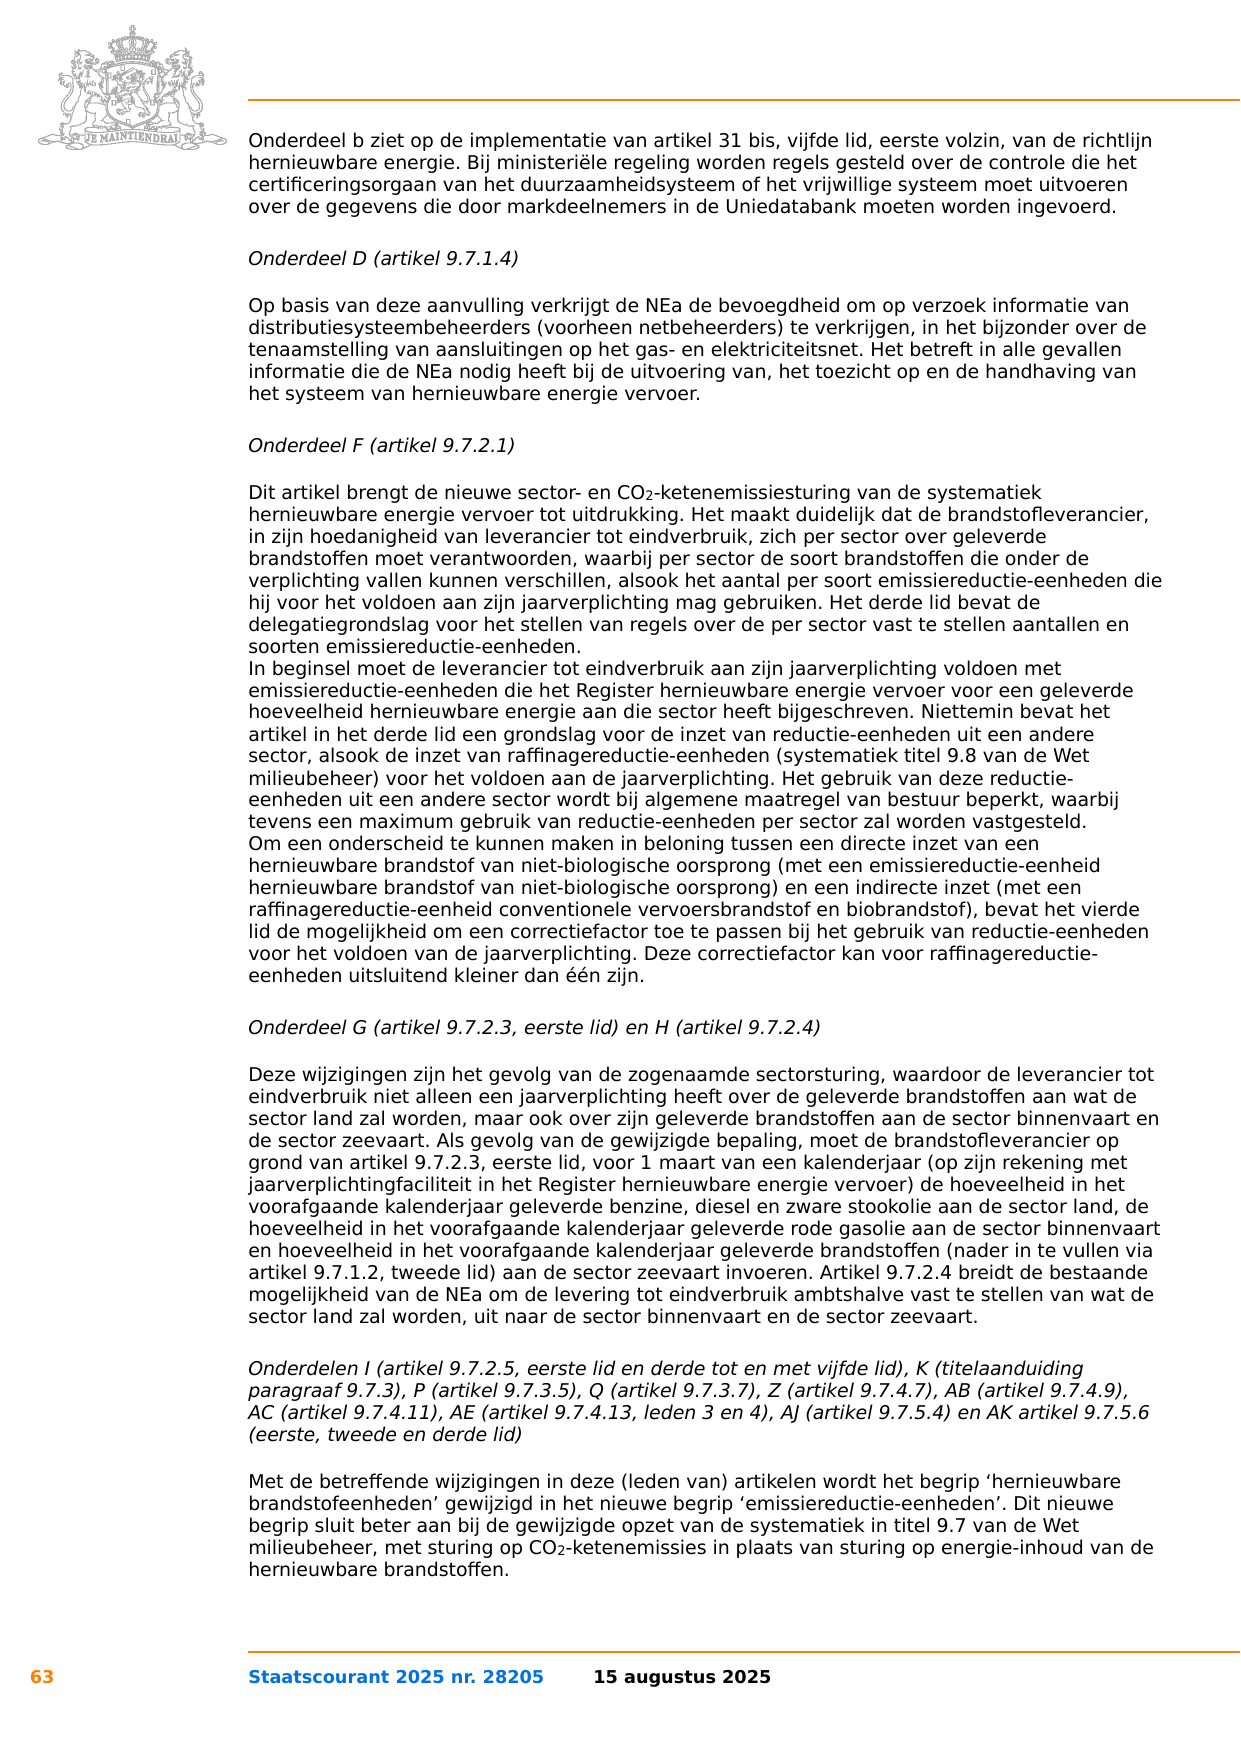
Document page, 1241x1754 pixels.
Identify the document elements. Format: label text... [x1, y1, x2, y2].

subtitle Onderdeel G (artikel 9.7.2.3, eerste lid) en H (artikel 9.7.2.4) [248, 1017, 1163, 1039]
text Op basis van deze aanvulling verkrijgt de NEa de bevoegdheid om op verzoek informatie van distributiesysteembeheerders (voorheen netbeheerders) te verkrijgen, in het bijzonder over de tenaamstelling van aansluitingen op het gas- en elektriciteitsnet. Het betreft in alle gevallen informatie die de NEa nodig heeft bij de uitvoering van, het toezicht op en de handhaving van het systeem van hernieuwbare energie vervoer. [248, 295, 1163, 405]
subtitle Onderdeel D (artikel 9.7.1.4) [248, 248, 1163, 270]
subtitle Onderdelen I (artikel 9.7.2.5, eerste lid en derde tot en met vijfde lid), K (titelaanduiding paragraaf 9.7.3), P (artikel 9.7.3.5), Q (artikel 9.7.3.7), Z (artikel 9.7.4.7), AB (artikel 9.7.4.9), AC (artikel 9.7.4.11), AE (artikel 9.7.4.13, leden 3 en 4), AJ (artikel 9.7.5.4) en AK artikel 9.7.5.6 (eerste, tweede en derde lid) [248, 1358, 1163, 1446]
subtitle Onderdeel F (artikel 9.7.2.1) [248, 435, 1163, 457]
text Met de betreffende wijzigingen in deze (leden van) artikelen wordt het begrip ‘hernieuwbare brandstofeenheden’ gewijzigd in het nieuwe begrip ‘emissiereductie-eenheden’. Dit nieuwe begrip sluit beter aan bij de gewijzigde opzet van de systematiek in titel 9.7 van de Wet milieubeheer, met sturing op CO2-ketenemissies in plaats van sturing op energie-inhoud van de hernieuwbare brandstoffen. [248, 1471, 1163, 1581]
text Dit artikel brengt de nieuwe sector- en CO2-ketenemissiesturing van de systematiek hernieuwbare energie vervoer tot uitdrukking. Het maakt duidelijk dat de brandstofleverancier, in zijn hoedanigheid van leverancier tot eindverbruik, zich per sector over geleverde brandstoffen moet verantwoorden, waarbij per sector de soort brandstoffen die onder de verplichting vallen kunnen verschillen, alsook het aantal per soort emissiereductie-eenheden die hij voor het voldoen aan zijn jaarverplichting mag gebruiken. Het derde lid bevat de delegatiegrondslag voor het stellen van regels over de per sector vast te stellen aantallen en soorten emissiereductie-eenheden. [248, 482, 1163, 657]
text Deze wijzigingen zijn het gevolg van de zogenaamde sectorsturing, waardoor de leverancier tot eindverbruik niet alleen een jaarverplichting heeft over de geleverde brandstoffen aan wat de sector land zal worden, maar ook over zijn geleverde brandstoffen aan de sector binnenvaart en de sector zeevaart. Als gevolg van de gewijzigde bepaling, moet de brandstofleverancier op grond van artikel 9.7.2.3, eerste lid, voor 1 maart van een kalenderjaar (op zijn rekening met jaarverplichtingfaciliteit in het Register hernieuwbare energie vervoer) de hoeveelheid in het voorafgaande kalenderjaar geleverde benzine, diesel en zware stookolie aan de sector land, de hoeveelheid in het voorafgaande kalenderjaar geleverde rode gasolie aan de sector binnenvaart en hoeveelheid in het voorafgaande kalenderjaar geleverde brandstoffen (nader in te vullen via artikel 9.7.1.2, tweede lid) aan de sector zeevaart invoeren. Artikel 9.7.2.4 breidt de bestaande mogelijkheid van de NEa om de levering tot eindverbruik ambtshalve vast te stellen van wat de sector land zal worden, uit naar de sector binnenvaart en de sector zeevaart. [248, 1064, 1163, 1328]
text Om een onderscheid te kunnen maken in beloning tussen een directe inzet van een hernieuwbare brandstof van niet-biologische oorsprong (met een emissiereductie-eenheid hernieuwbare brandstof van niet-biologische oorsprong) en een indirecte inzet (met een raffinagereductie-eenheid conventionele vervoersbrandstof en biobrandstof), bevat het vierde lid de mogelijkheid om een correctiefactor toe te passen bij het gebruik van reductie-eenheden voor het voldoen van de jaarverplichting. Deze correctiefactor kan voor raffinagereductie-eenheden uitsluitend kleiner dan één zijn. [248, 833, 1163, 987]
picture [38, 25, 227, 150]
text In beginsel moet de leverancier tot eindverbruik aan zijn jaarverplichting voldoen met emissiereductie-eenheden die het Register hernieuwbare energie vervoer voor een geleverde hoeveelheid hernieuwbare energie aan die sector heeft bijgeschreven. Niettemin bevat het artikel in het derde lid een grondslag voor de inzet van reductie-eenheden uit een andere sector, alsook de inzet van raffinagereductie-eenheden (systematiek titel 9.8 van de Wet milieubeheer) voor het voldoen aan de jaarverplichting. Het gebruik van deze reductie-eenheden uit een andere sector wordt bij algemene maatregel van bestuur beperkt, waarbij tevens een maximum gebruik van reductie-eenheden per sector zal worden vastgesteld. [248, 657, 1163, 833]
text Onderdeel b ziet op de implementatie van artikel 31 bis, vijfde lid, eerste volzin, van de richtlijn hernieuwbare energie. Bij ministeriële regeling worden regels gesteld over de controle die het certificeringsorgaan van het duurzaamheidsysteem of het vrijwillige systeem moet uitvoeren over de gegevens die door markdeelnemers in de Uniedatabank moeten worden ingevoerd. [248, 130, 1163, 218]
